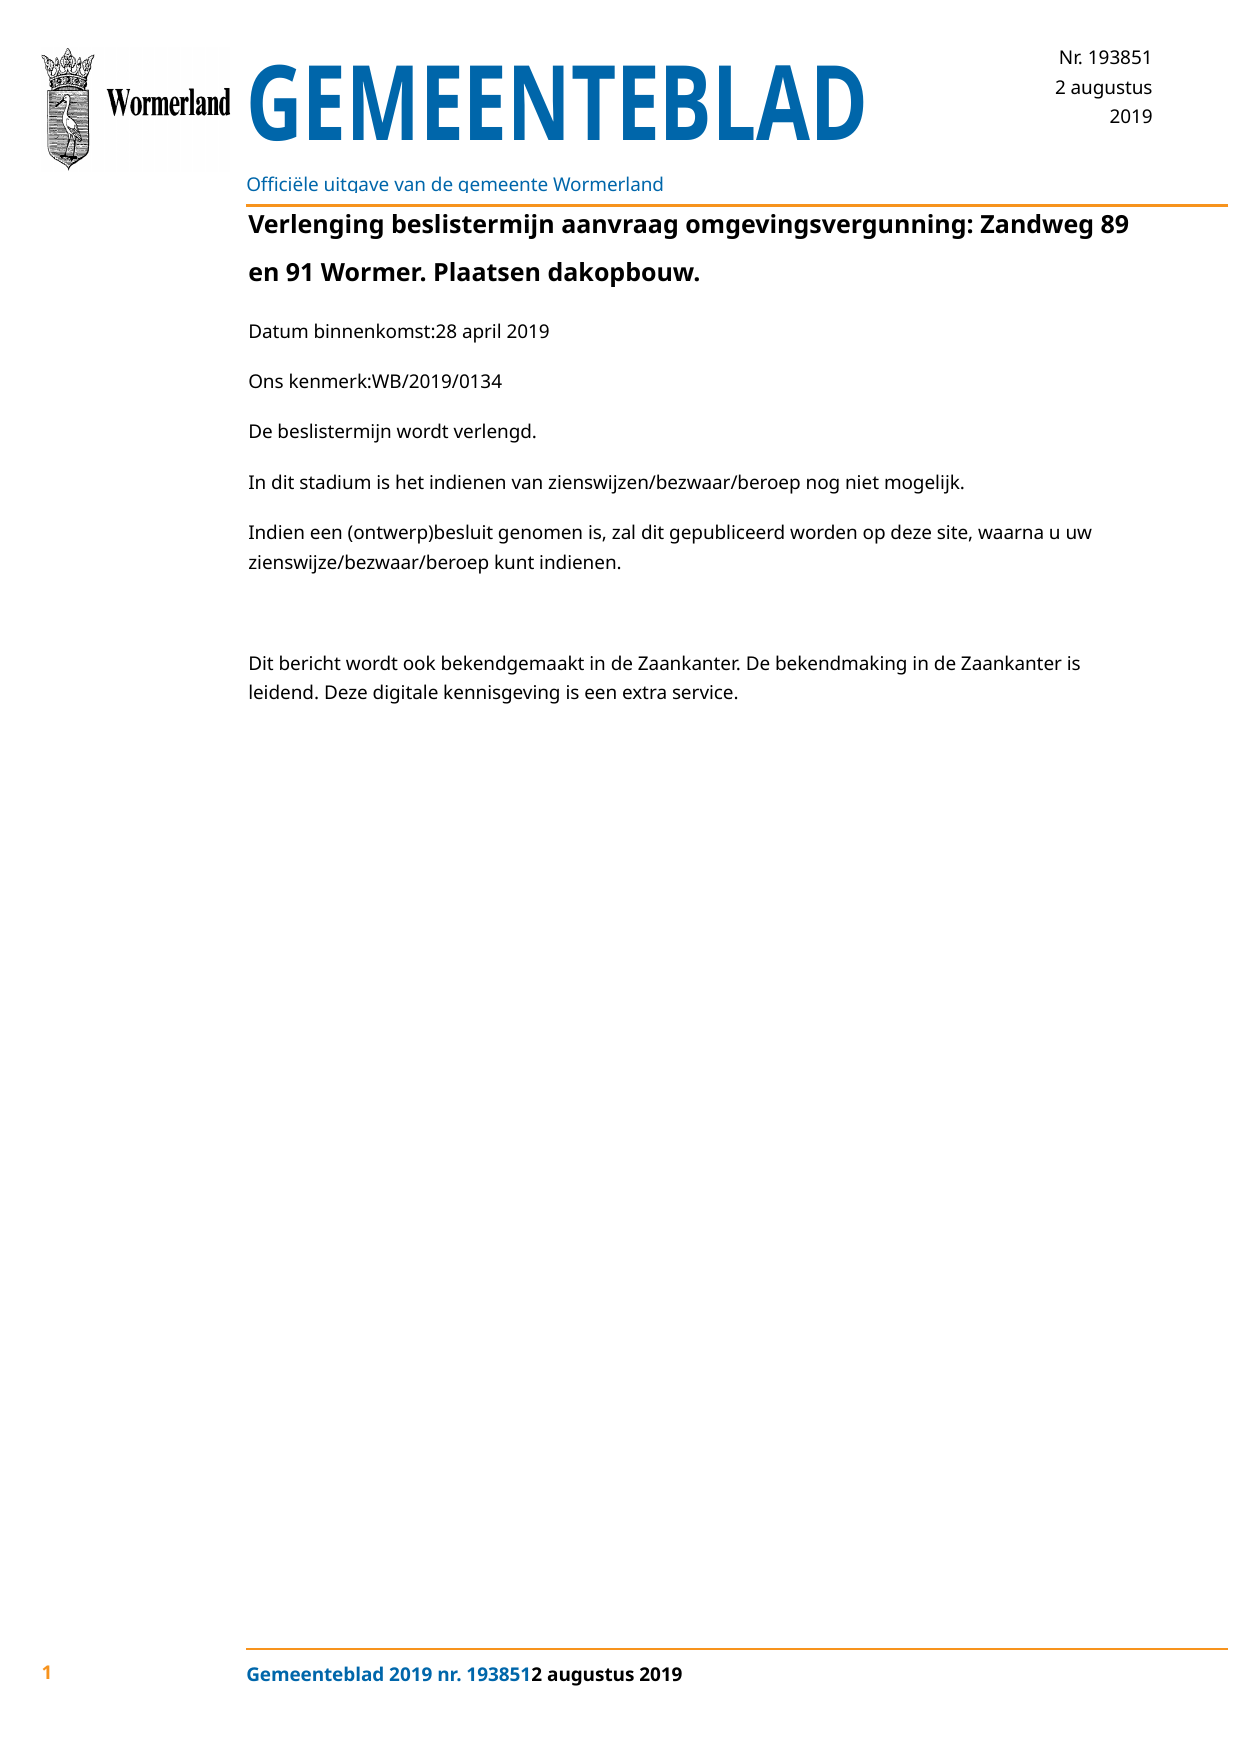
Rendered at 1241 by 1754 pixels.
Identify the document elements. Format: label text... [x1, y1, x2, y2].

picture [41, 47, 231, 172]
text Ons kenmerk:WB/2019/0134 [248, 368, 1152, 394]
text Dit bericht wordt ook bekendgemaakt in de Zaankanter. De bekendmaking in de Zaankanter is leidend. Deze digitale kennisgeving is een extra service. [248, 650, 1152, 705]
text Verlenging beslistermijn aanvraag omgevingsvergunning: Zandweg 89 en 91 Wormer. Plaatsen dakopbouw. [248, 207, 1152, 288]
text Indien een (ontwerp)besluit genomen is, zal dit gepubliceerd worden op deze site, waarna u uw zienswijze/bezwaar/beroep kunt indienen. [248, 519, 1152, 575]
text Datum binnenkomst:28 april 2019 [248, 318, 1152, 344]
text De beslistermijn wordt verlengd. [248, 419, 1152, 444]
text In dit stadium is het indienen van zienswijzen/bezwaar/beroep nog niet mogelijk. [248, 469, 1152, 495]
